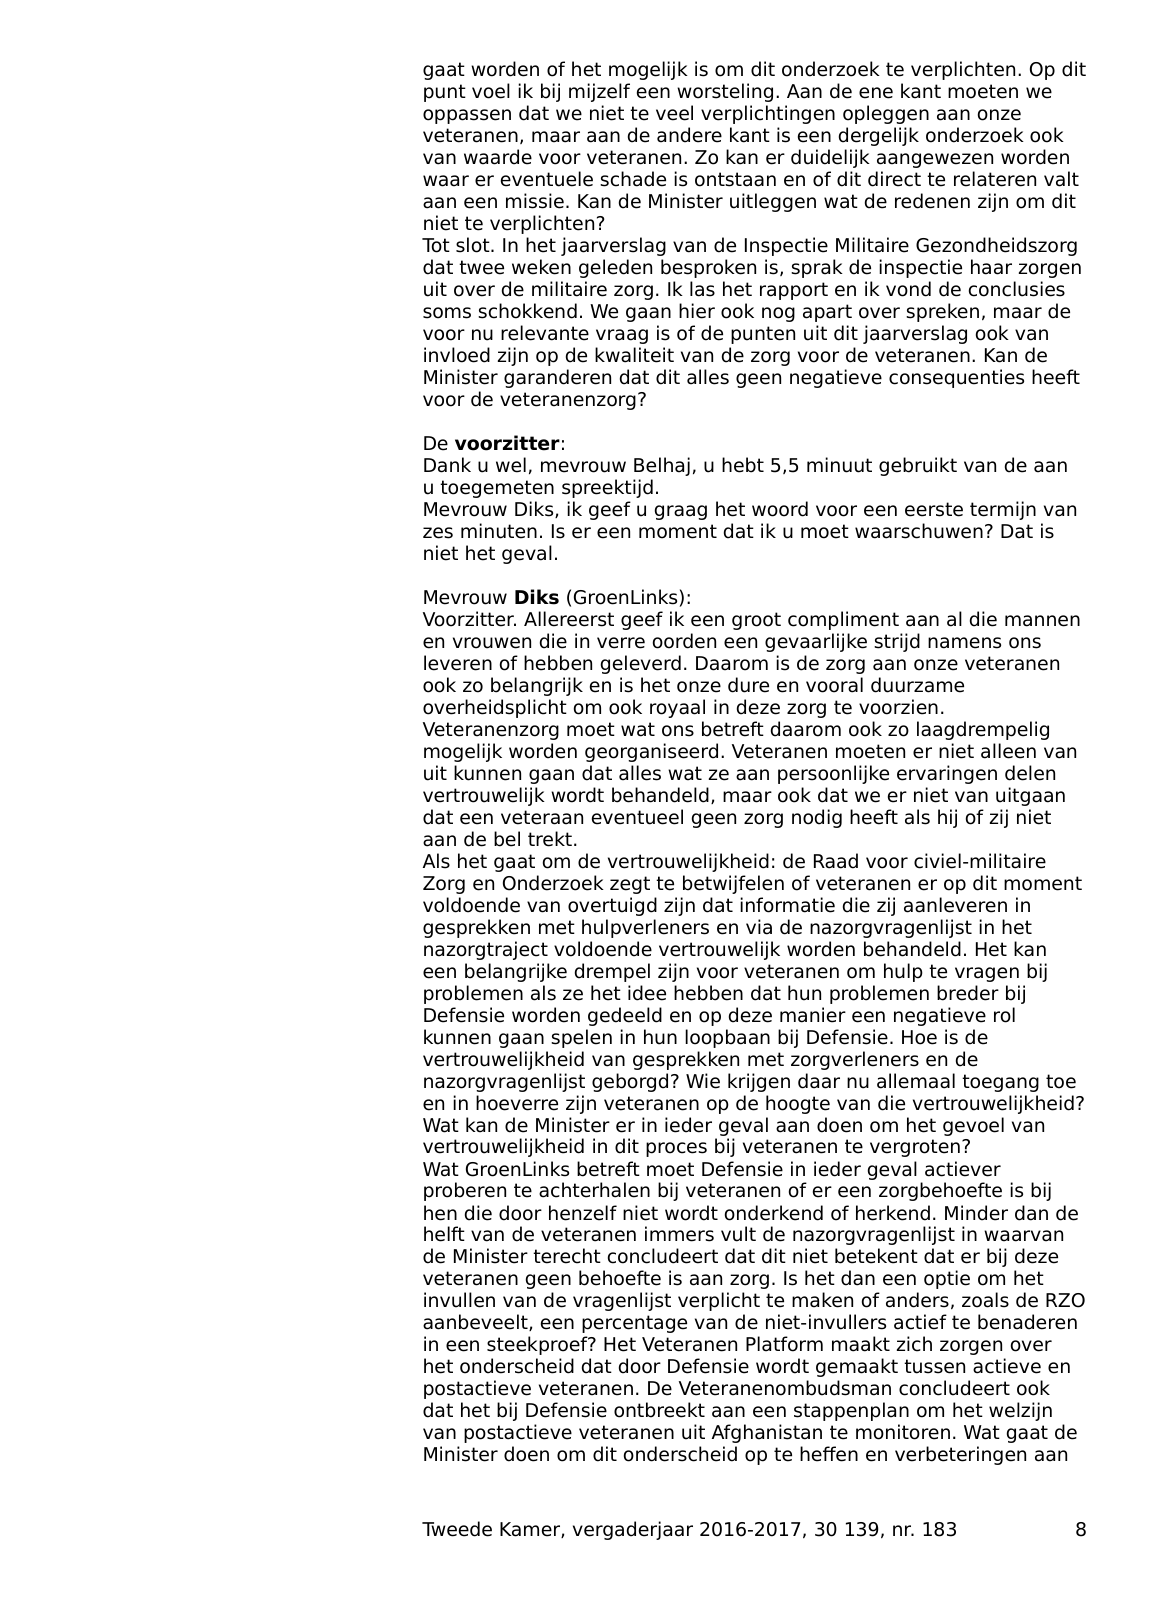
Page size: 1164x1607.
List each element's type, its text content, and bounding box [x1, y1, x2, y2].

text Voorzitter. Allereerst geef ik een groot compliment aan al die mannen en vrouwen die in verre oorden een gevaarlijke strijd namens ons leveren of hebben geleverd. Daarom is de zorg aan onze veteranen ook zo belangrijk en is het onze dure en vooral duurzame overheidsplicht om ook royaal in deze zorg te voorzien. Veteranenzorg moet wat ons betreft daarom ook zo laagdrempelig mogelijk worden georganiseerd. Veteranen moeten er niet alleen van uit kunnen gaan dat alles wat ze aan persoonlijke ervaringen delen vertrouwelijk wordt behandeld, maar ook dat we er niet van uitgaan dat een veteraan eventueel geen zorg nodig heeft als hij of zij niet aan de bel trekt. [422, 609, 1087, 851]
text Tot slot. In het jaarverslag van de Inspectie Militaire Gezondheidszorg dat twee weken geleden besproken is, sprak de inspectie haar zorgen uit over de militaire zorg. Ik las het rapport en ik vond de conclusies soms schokkend. We gaan hier ook nog apart over spreken, maar de voor nu relevante vraag is of de punten uit dit jaarverslag ook van invloed zijn op de kwaliteit van de zorg voor de veteranen. Kan de Minister garanderen dat dit alles geen negatieve consequenties heeft voor de veteranenzorg? [422, 235, 1087, 411]
text Mevrouw Diks (GroenLinks): [422, 587, 1087, 609]
text De voorzitter: [422, 433, 1087, 455]
text Wat GroenLinks betreft moet Defensie in ieder geval actiever proberen te achterhalen bij veteranen of er een zorgbehoefte is bij hen die door henzelf niet wordt onderkend of herkend. Minder dan de helft van de veteranen immers vult de nazorgvragenlijst in waarvan de Minister terecht concludeert dat dit niet betekent dat er bij deze veteranen geen behoefte is aan zorg. Is het dan een optie om het invullen van de vragenlijst verplicht te maken of anders, zoals de RZO aanbeveelt, een percentage van de niet-invullers actief te benaderen in een steekproef? Het Veteranen Platform maakt zich zorgen over het onderscheid dat door Defensie wordt gemaakt tussen actieve en postactieve veteranen. De Veteranenombudsman concludeert ook dat het bij Defensie ontbreekt aan een stappenplan om het welzijn van postactieve veteranen uit Afghanistan te monitoren. Wat gaat de Minister doen om dit onderscheid op te heffen en verbeteringen aan [422, 1158, 1087, 1466]
text gaat worden of het mogelijk is om dit onderzoek te verplichten. Op dit punt voel ik bij mijzelf een worsteling. Aan de ene kant moeten we oppassen dat we niet te veel verplichtingen opleggen aan onze veteranen, maar aan de andere kant is een dergelijk onderzoek ook van waarde voor veteranen. Zo kan er duidelijk aangewezen worden waar er eventuele schade is ontstaan en of dit direct te relateren valt aan een missie. Kan de Minister uitleggen wat de redenen zijn om dit niet te verplichten? [422, 59, 1087, 235]
text Als het gaat om de vertrouwelijkheid: de Raad voor civiel-militaire Zorg en Onderzoek zegt te betwijfelen of veteranen er op dit moment voldoende van overtuigd zijn dat informatie die zij aanleveren in gesprekken met hulpverleners en via de nazorgvragenlijst in het nazorgtraject voldoende vertrouwelijk worden behandeld. Het kan een belangrijke drempel zijn voor veteranen om hulp te vragen bij problemen als ze het idee hebben dat hun problemen breder bij Defensie worden gedeeld en op deze manier een negatieve rol kunnen gaan spelen in hun loopbaan bij Defensie. Hoe is de vertrouwelijkheid van gesprekken met zorgverleners en de nazorgvragenlijst geborgd? Wie krijgen daar nu allemaal toegang toe en in hoeverre zijn veteranen op de hoogte van die vertrouwelijkheid? Wat kan de Minister er in ieder geval aan doen om het gevoel van vertrouwelijkheid in dit proces bij veteranen te vergroten? [422, 851, 1087, 1158]
text Dank u wel, mevrouw Belhaj, u hebt 5,5 minuut gebruikt van de aan u toegemeten spreektijd. [422, 455, 1087, 499]
text Mevrouw Diks, ik geef u graag het woord voor een eerste termijn van zes minuten. Is er een moment dat ik u moet waarschuwen? Dat is niet het geval. [422, 499, 1087, 565]
